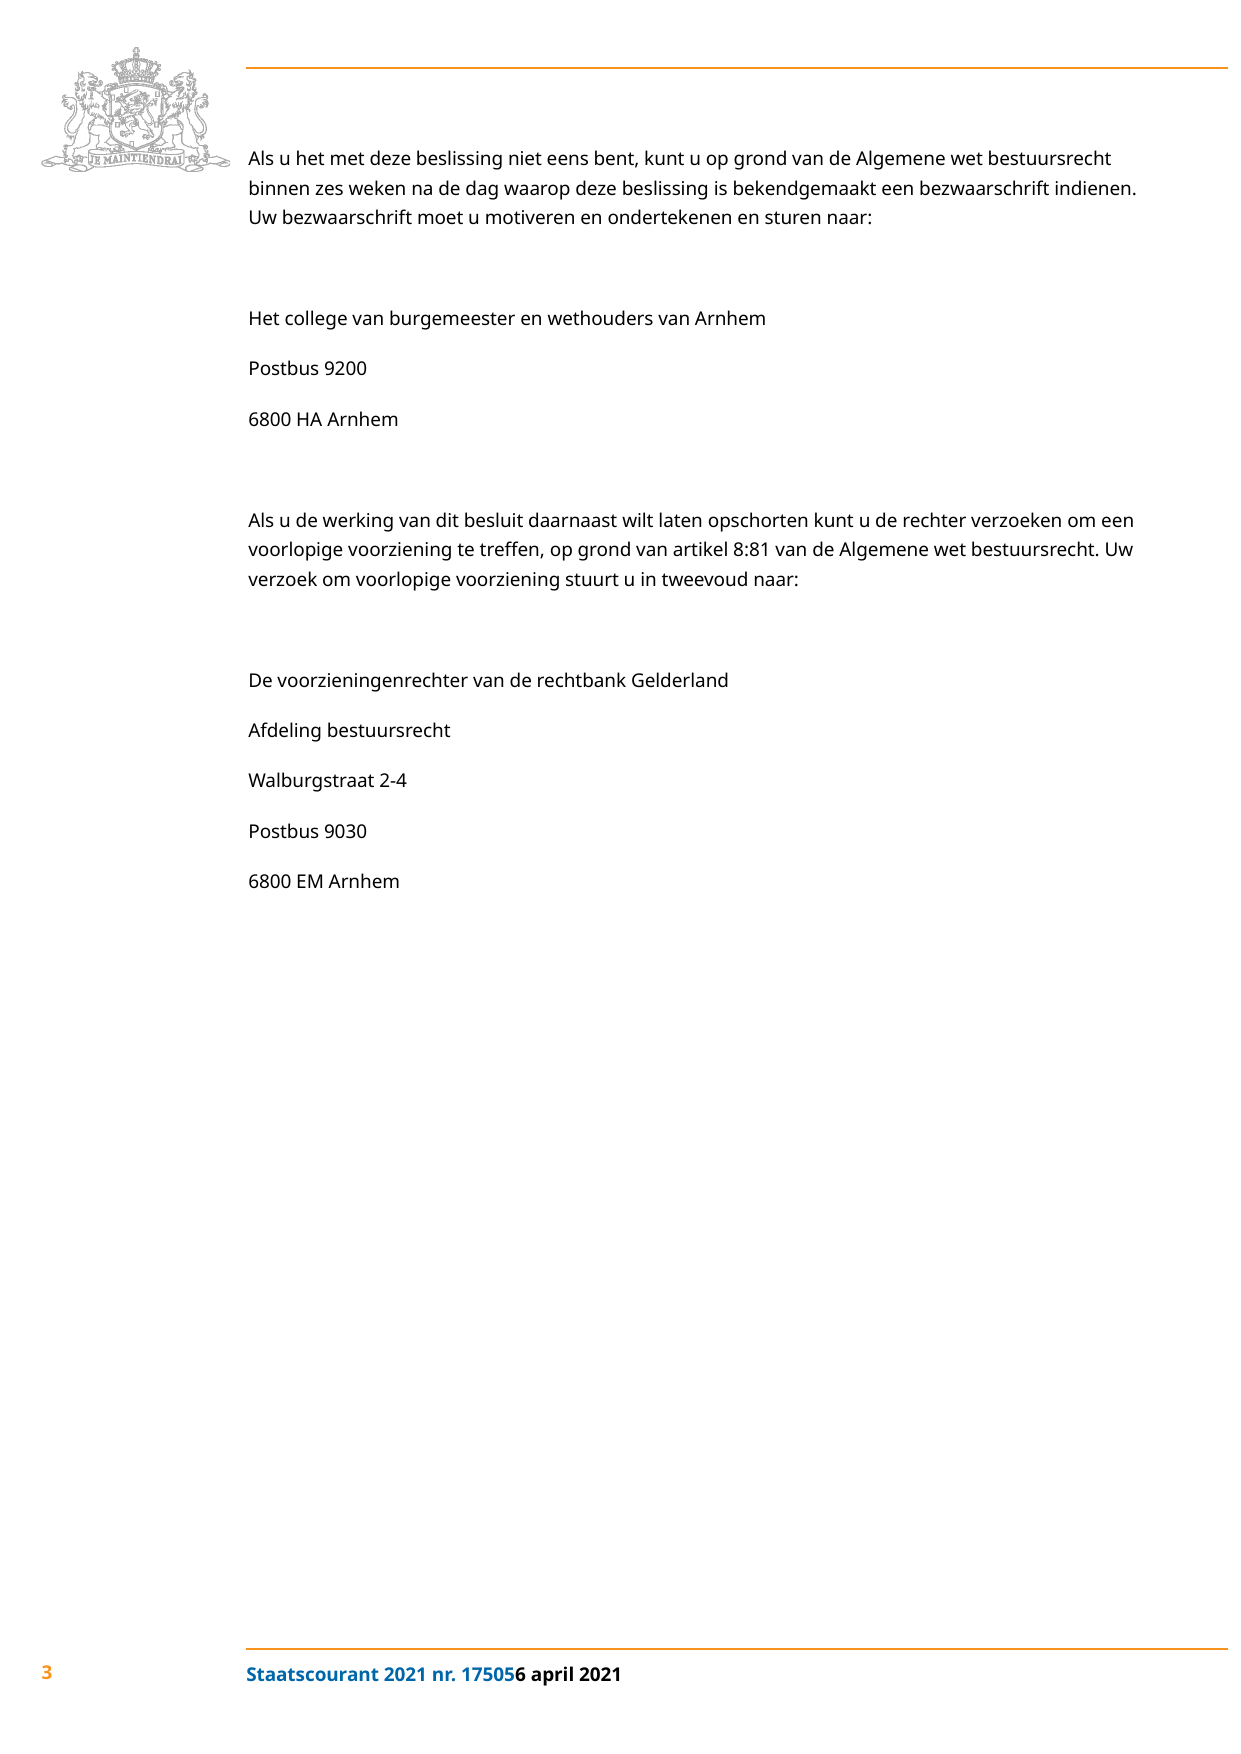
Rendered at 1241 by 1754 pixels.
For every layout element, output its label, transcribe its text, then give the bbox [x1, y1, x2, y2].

text Afdeling bestuursrecht [248, 717, 1152, 743]
text Walburgstraat 2-4 [248, 768, 1152, 793]
text Postbus 9030 [248, 818, 1152, 844]
text 6800 EM Arnhem [248, 868, 1152, 894]
text Postbus 9200 [248, 356, 1152, 381]
text Als u het met deze beslissing niet eens bent, kunt u op grond van de Algemene wet bestuursrecht binnen zes weken na de dag waarop deze beslissing is bekendgemaakt een bezwaarschrift indienen. Uw bezwaarschrift moet u motiveren en ondertekenen en sturen naar: [248, 145, 1152, 230]
text 6800 HA Arnhem [248, 406, 1152, 432]
picture [41, 47, 231, 172]
text De voorzieningenrechter van de rechtbank Gelderland [248, 667, 1152, 693]
text Het college van burgemeester en wethouders van Arnhem [248, 305, 1152, 331]
text Als u de werking van dit besluit daarnaast wilt laten opschorten kunt u de rechter verzoeken om een voorlopige voorziening te treffen, op grond van artikel 8:81 van de Algemene wet bestuursrecht. Uw verzoek om voorlopige voorziening stuurt u in tweevoud naar: [248, 507, 1152, 592]
